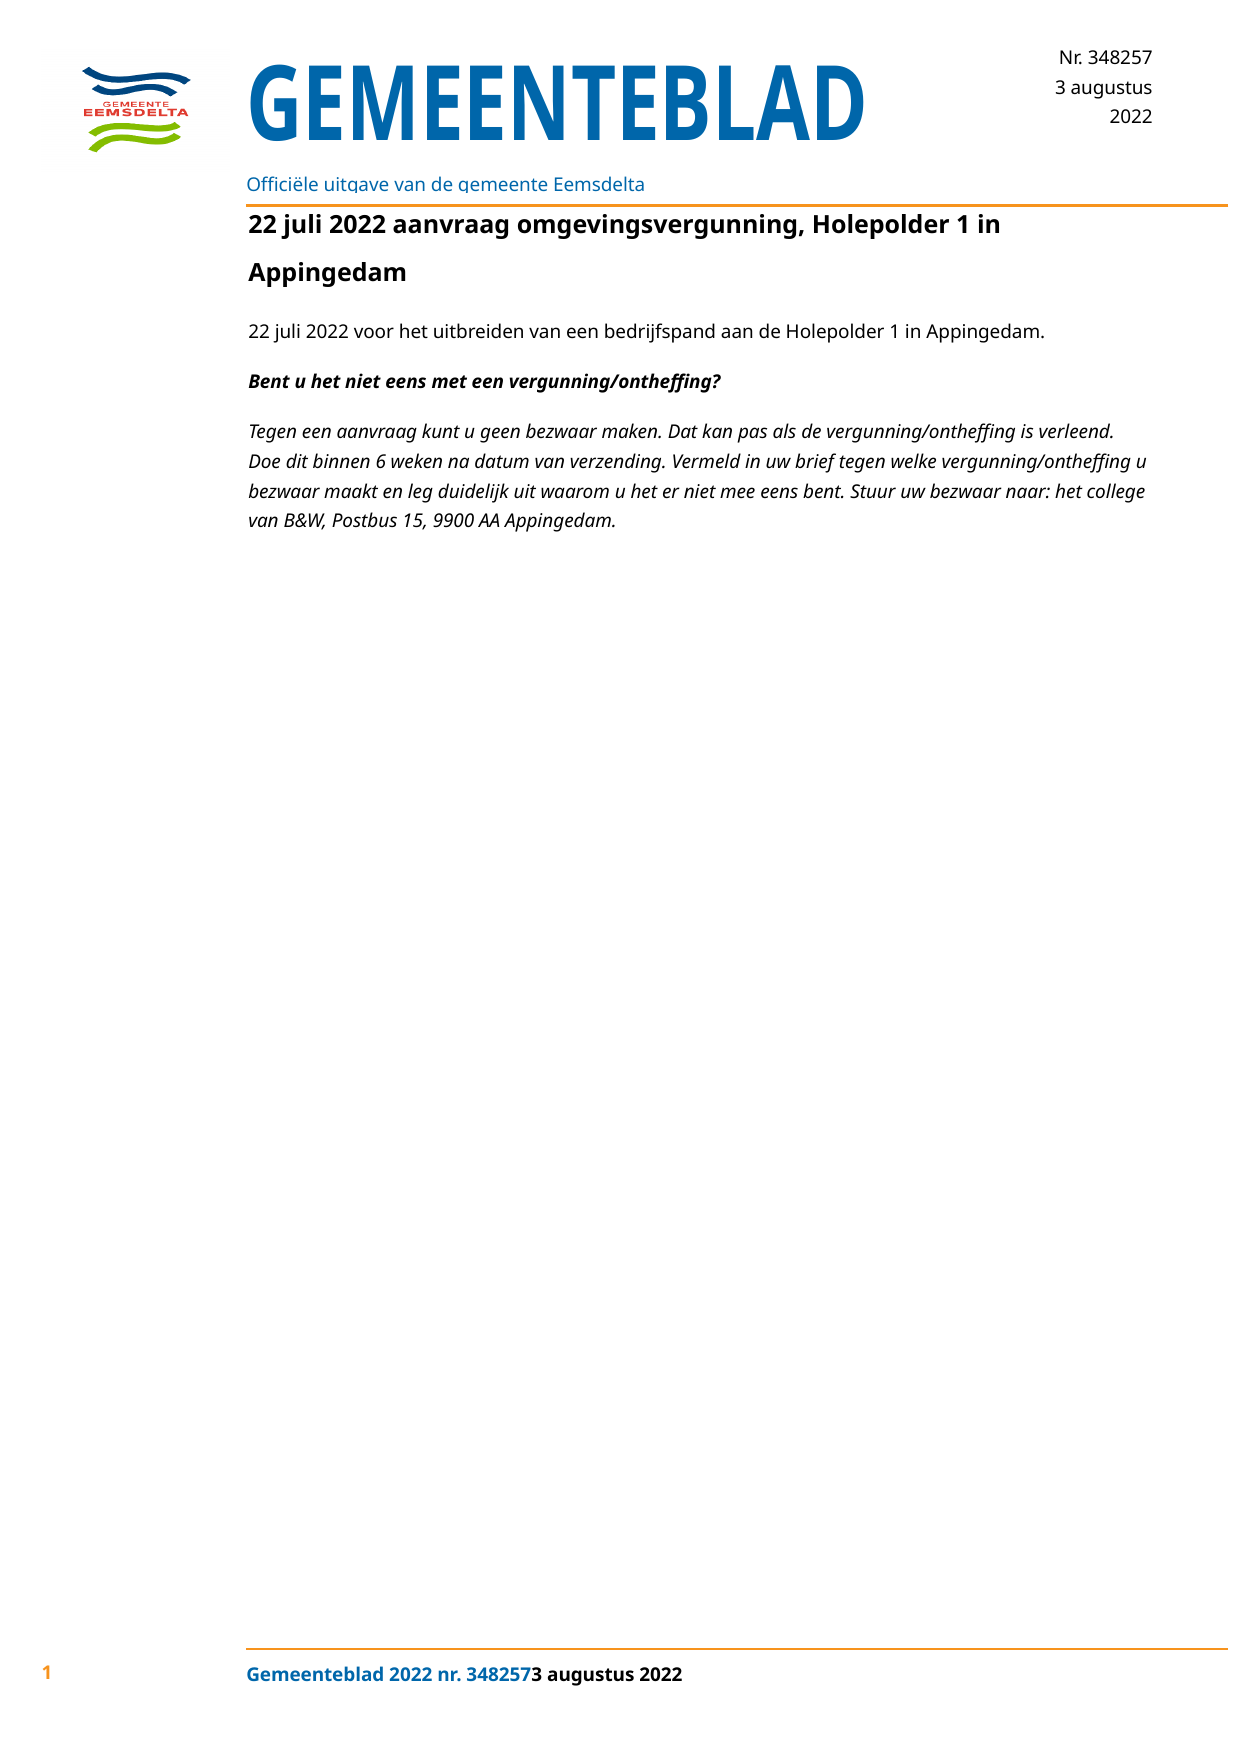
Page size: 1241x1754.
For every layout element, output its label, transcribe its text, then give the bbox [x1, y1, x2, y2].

text Tegen een aanvraag kunt u geen bezwaar maken. Dat kan pas als de vergunning/ontheffing is verleend. Doe dit binnen 6 weken na datum van verzending. Vermeld in uw brief tegen welke vergunning/ontheffing u bezwaar maakt en leg duidelijk uit waarom u het er niet mee eens bent. Stuur uw bezwaar naar: het college van B&W, Postbus 15, 9900 AA Appingedam. [248, 419, 1152, 533]
text Bent u het niet eens met een vergunning/ontheffing? [248, 368, 1152, 394]
text 22 juli 2022 voor het uitbreiden van een bedrijfspand aan de Holepolder 1 in Appingedam. [248, 318, 1152, 344]
text 22 juli 2022 aanvraag omgevingsvergunning, Holepolder 1 in Appingedam [248, 207, 1152, 288]
picture [41, 47, 231, 172]
